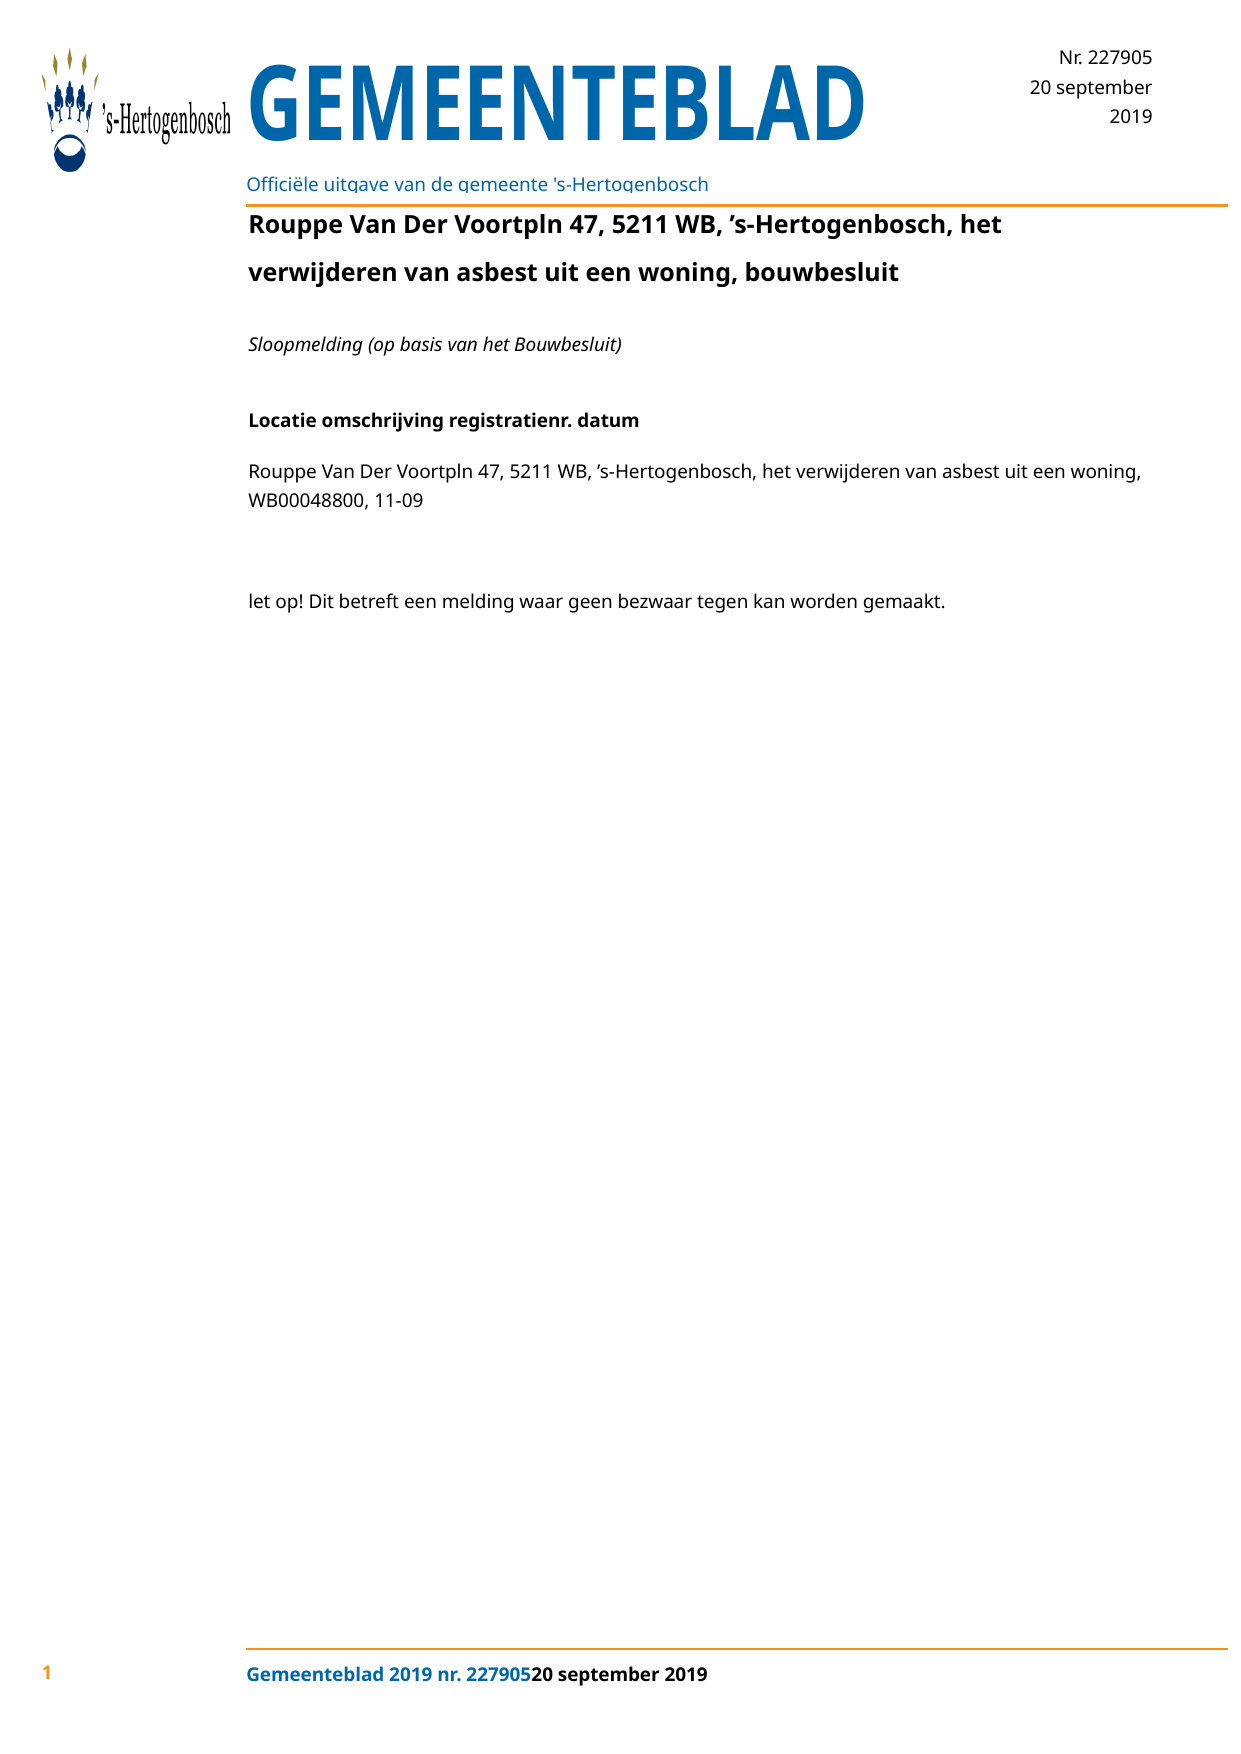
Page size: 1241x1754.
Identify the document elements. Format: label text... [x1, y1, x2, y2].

text Sloopmelding (op basis van het Bouwbesluit) [248, 331, 1152, 357]
text let op! Dit betreft een melding waar geen bezwaar tegen kan worden gemaakt. [248, 588, 1152, 614]
text Rouppe Van Der Voortpln 47, 5211 WB, ’s-Hertogenbosch, het verwijderen van asbest uit een woning, bouwbesluit [248, 207, 1152, 288]
picture [41, 47, 231, 172]
text Rouppe Van Der Voortpln 47, 5211 WB, ’s-Hertogenbosch, het verwijderen van asbest uit een woning, WB00048800, 11-09 [248, 458, 1152, 513]
text Locatie omschrijving registratienr. datum [248, 408, 1152, 433]
